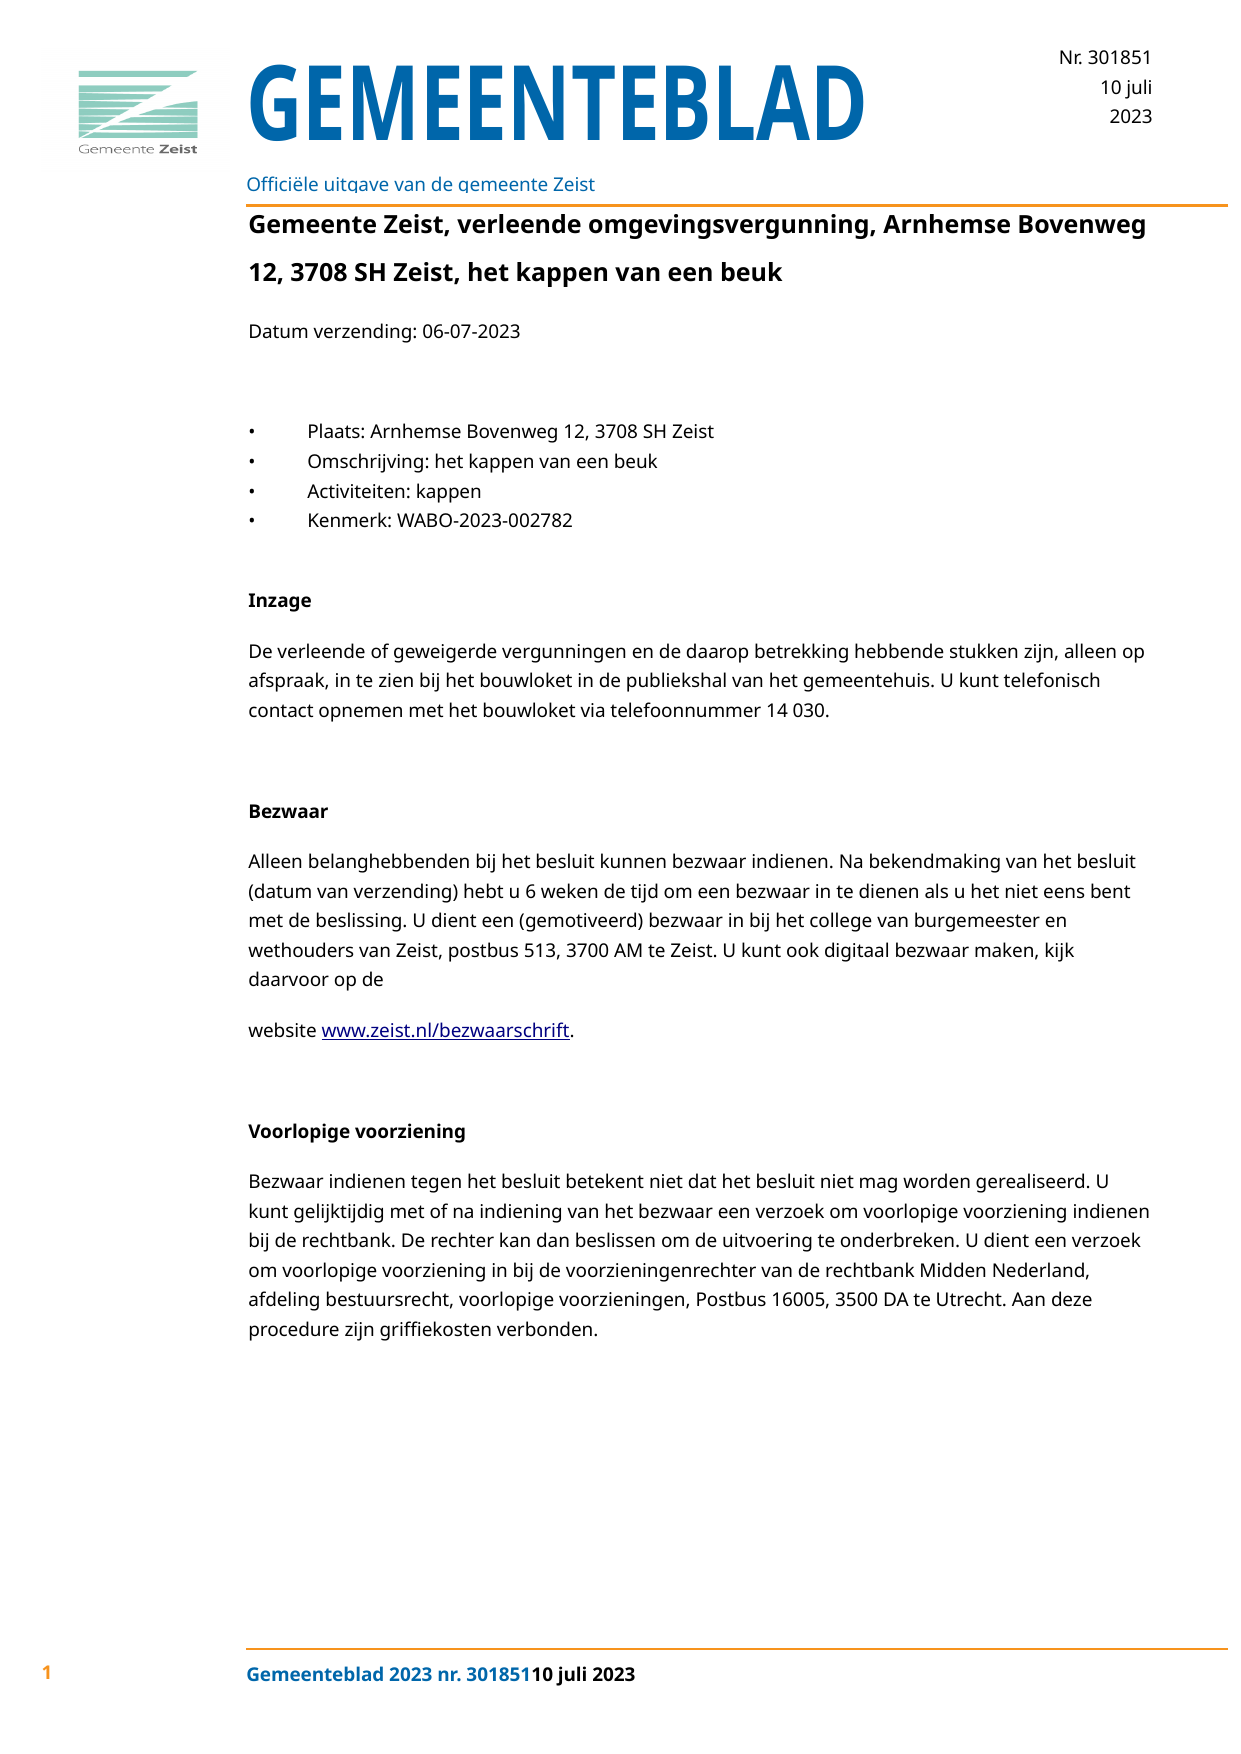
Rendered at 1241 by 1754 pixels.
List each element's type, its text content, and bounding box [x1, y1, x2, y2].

list Kenmerk: WABO-2023-002782 [248, 507, 1152, 533]
text Voorlopige voorziening [248, 1118, 1152, 1144]
text De verleende of geweigerde vergunningen en de daarop betrekking hebbende stukken zijn, alleen op afspraak, in te zien bij het bouwloket in de publiekshal van het gemeentehuis. U kunt telefonisch contact opnemen met het bouwloket via telefoonnummer 14 030. [248, 638, 1152, 723]
text Datum verzending: 06-07-2023 [248, 318, 1152, 344]
text Bezwaar indienen tegen het besluit betekent niet dat het besluit niet mag worden gerealiseerd. U kunt gelijktijdig met of na indiening van het bezwaar een verzoek om voorlopige voorziening indienen bij de rechtbank. De rechter kan dan beslissen om de uitvoering te onderbreken. U dient een verzoek om voorlopige voorziening in bij de voorzieningenrechter van de rechtbank Midden Nederland, afdeling bestuursrecht, voorlopige voorzieningen, Postbus 16005, 3500 DA te Utrecht. Aan deze procedure zijn griffiekosten verbonden. [248, 1168, 1152, 1342]
picture [41, 47, 231, 172]
text website www.zeist.nl/bezwaarschrift. [248, 1017, 1152, 1043]
text Inzage [248, 587, 1152, 613]
text Alleen belanghebbenden bij het besluit kunnen bezwaar indienen. Na bekendmaking van het besluit (datum van verzending) hebt u 6 weken de tijd om een bezwaar in te dienen als u het niet eens bent met de beslissing. U dient een (gemotiveerd) bezwaar in bij het college van burgemeester en wethouders van Zeist, postbus 513, 3700 AM te Zeist. U kunt ook digitaal bezwaar maken, kijk daarvoor op de [248, 848, 1152, 992]
text Bezwaar [248, 798, 1152, 824]
list Activiteiten: kappen [248, 478, 1152, 504]
list Plaats: Arnhemse Bovenweg 12, 3708 SH Zeist [248, 419, 1152, 444]
list Omschrijving: het kappen van een beuk [248, 448, 1152, 474]
text Gemeente Zeist, verleende omgevingsvergunning, Arnhemse Bovenweg 12, 3708 SH Zeist, het kappen van een beuk [248, 207, 1152, 288]
